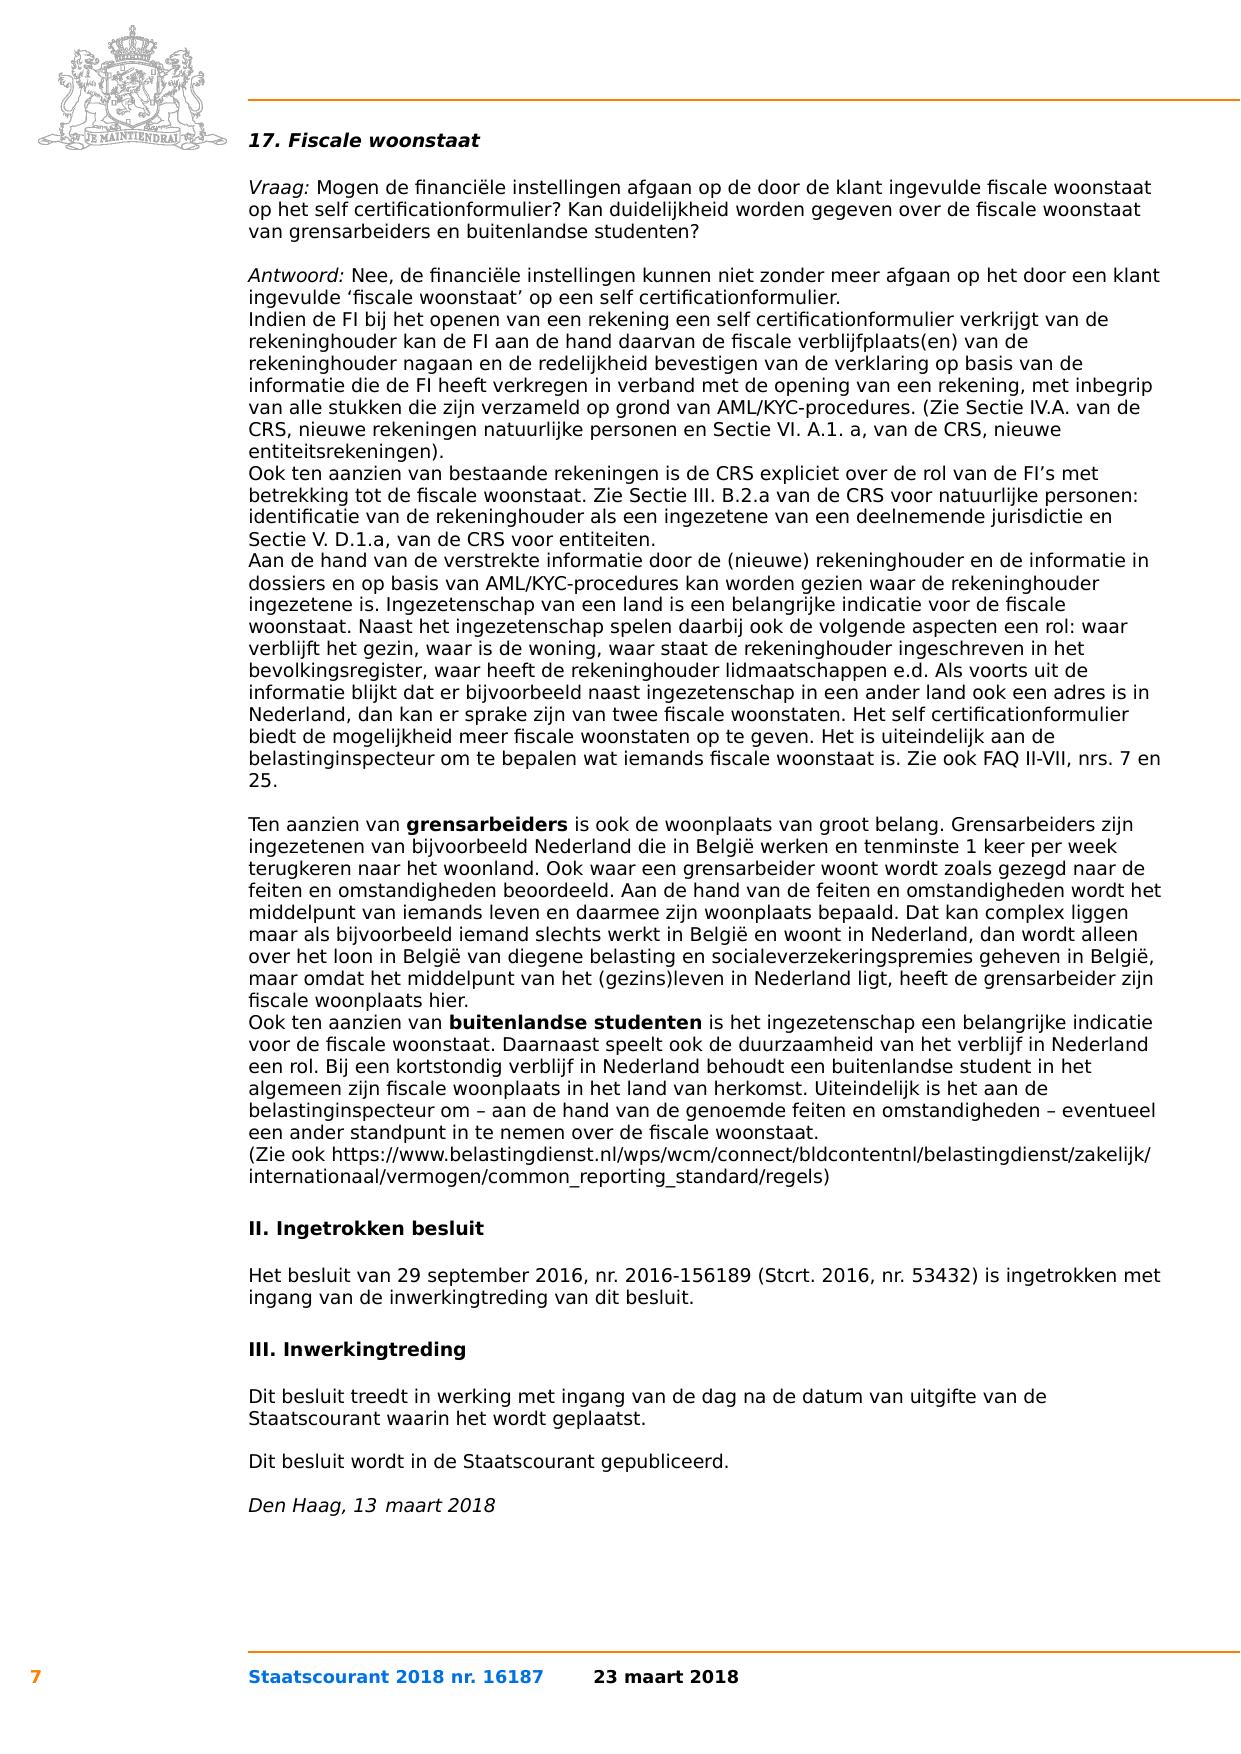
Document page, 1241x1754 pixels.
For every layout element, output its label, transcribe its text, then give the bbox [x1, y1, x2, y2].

text Aan de hand van de verstrekte informatie door de (nieuwe) rekeninghouder en de informatie in dossiers en op basis van AML/KYC-procedures kan worden gezien waar de rekeninghouder ingezetene is. Ingezetenschap van een land is een belangrijke indicatie voor de fiscale woonstaat. Naast het ingezetenschap spelen daarbij ook de volgende aspecten een rol: waar verblijft het gezin, waar is de woning, waar staat de rekeninghouder ingeschreven in het bevolkingsregister, waar heeft de rekeninghouder lidmaatschappen e.d. Als voorts uit de informatie blijkt dat er bijvoorbeeld naast ingezetenschap in een ander land ook een adres is in Nederland, dan kan er sprake zijn van twee fiscale woonstaten. Het self certificationformulier biedt de mogelijkheid meer fiscale woonstaten op te geven. Het is uiteindelijk aan de belastinginspecteur om te bepalen wat iemands fiscale woonstaat is. Zie ook FAQ II-VII, nrs. 7 en 25. [248, 550, 1163, 792]
text Dit besluit treedt in werking met ingang van de dag na de datum van uitgifte van de Staatscourant waarin het wordt geplaatst. [248, 1386, 1163, 1429]
text (Zie ook https://www.belastingdienst.nl/wps/wcm/connect/bldcontentnl/belastingdienst/zakelijk/internationaal/vermogen/common_reporting_standard/regels) [248, 1144, 1163, 1188]
text Ten aanzien van grensarbeiders is ook de woonplaats van groot belang. Grensarbeiders zijn ingezetenen van bijvoorbeeld Nederland die in België werken en tenminste 1 keer per week terugkeren naar het woonland. Ook waar een grensarbeider woont wordt zoals gezegd naar de feiten en omstandigheden beoordeeld. Aan de hand van de feiten en omstandigheden wordt het middelpunt van iemands leven en daarmee zijn woonplaats bepaald. Dat kan complex liggen maar als bijvoorbeeld iemand slechts werkt in België en woont in Nederland, dan wordt alleen over het loon in België van diegene belasting en socialeverzekeringspremies geheven in België, maar omdat het middelpunt van het (gezins)leven in Nederland ligt, heeft de grensarbeider zijn fiscale woonplaats hier. [248, 814, 1163, 1012]
text Antwoord: Nee, de financiële instellingen kunnen niet zonder meer afgaan op het door een klant ingevulde ‘fiscale woonstaat’ op een self certificationformulier. [248, 265, 1163, 309]
text Vraag: Mogen de financiële instellingen afgaan op de door de klant ingevulde fiscale woonstaat op het self certificationformulier? Kan duidelijkheid worden gegeven over de fiscale woonstaat van grensarbeiders en buitenlandse studenten? [248, 177, 1163, 243]
text Den Haag, 13 maart 2018 [248, 1495, 1163, 1517]
subtitle II. Ingetrokken besluit [248, 1218, 1163, 1240]
text Dit besluit wordt in de Staatscourant gepubliceerd. [248, 1451, 1163, 1473]
subtitle III. Inwerkingtreding [248, 1339, 1163, 1361]
picture [38, 25, 227, 150]
text Ook ten aanzien van bestaande rekeningen is de CRS expliciet over de rol van de FI’s met betrekking tot de fiscale woonstaat. Zie Sectie III. B.2.a van de CRS voor natuurlijke personen: identificatie van de rekeninghouder als een ingezetene van een deelnemende jurisdictie en Sectie V. D.1.a, van de CRS voor entiteiten. [248, 462, 1163, 550]
subtitle 17. Fiscale woonstaat [248, 130, 1163, 152]
text Het besluit van 29 september 2016, nr. 2016-156189 (Stcrt. 2016, nr. 53432) is ingetrokken met ingang van de inwerkingtreding van dit besluit. [248, 1265, 1163, 1309]
text Indien de FI bij het openen van een rekening een self certificationformulier verkrijgt van de rekeninghouder kan de FI aan de hand daarvan de fiscale verblijfplaats(en) van de rekeninghouder nagaan en de redelijkheid bevestigen van de verklaring op basis van de informatie die de FI heeft verkregen in verband met de opening van een rekening, met inbegrip van alle stukken die zijn verzameld op grond van AML/KYC-procedures. (Zie Sectie IV.A. van de CRS, nieuwe rekeningen natuurlijke personen en Sectie VI. A.1. a, van de CRS, nieuwe entiteitsrekeningen). [248, 309, 1163, 462]
text Ook ten aanzien van buitenlandse studenten is het ingezetenschap een belangrijke indicatie voor de fiscale woonstaat. Daarnaast speelt ook de duurzaamheid van het verblijf in Nederland een rol. Bij een kortstondig verblijf in Nederland behoudt een buitenlandse student in het algemeen zijn fiscale woonplaats in het land van herkomst. Uiteindelijk is het aan de belastinginspecteur om – aan de hand van de genoemde feiten en omstandigheden – eventueel een ander standpunt in te nemen over de fiscale woonstaat. [248, 1012, 1163, 1144]
